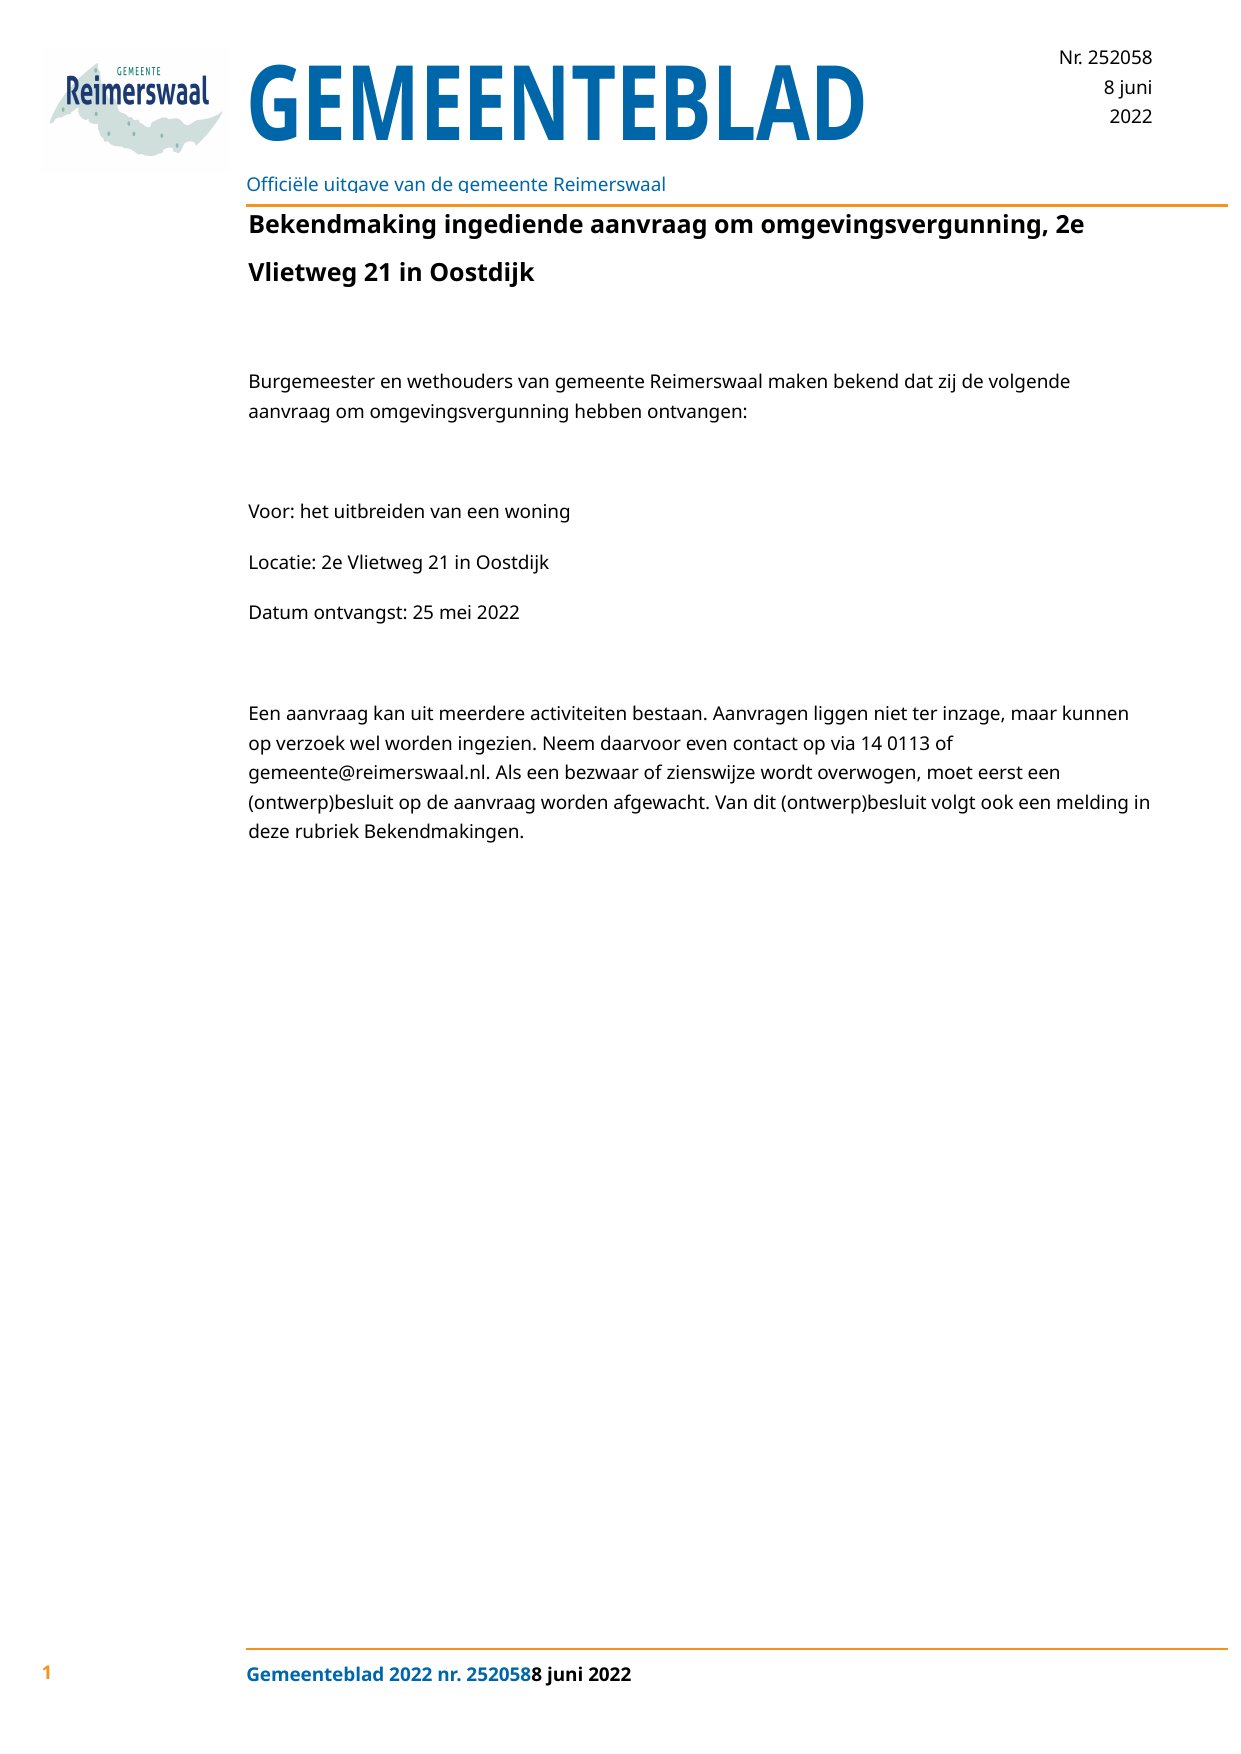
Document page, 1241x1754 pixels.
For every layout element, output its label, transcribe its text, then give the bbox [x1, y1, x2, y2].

text Datum ontvangst: 25 mei 2022 [248, 599, 1152, 625]
picture [41, 47, 231, 172]
text Burgemeester en wethouders van gemeente Reimerswaal maken bekend dat zij de volgende aanvraag om omgevingsvergunning hebben ontvangen: [248, 368, 1152, 424]
text Bekendmaking ingediende aanvraag om omgevingsvergunning, 2e Vlietweg 21 in Oostdijk [248, 207, 1152, 288]
text Een aanvraag kan uit meerdere activiteiten bestaan. Aanvragen liggen niet ter inzage, maar kunnen op verzoek wel worden ingezien. Neem daarvoor even contact op via 14 0113 of gemeente@reimerswaal.nl. Als een bezwaar of zienswijze wordt overwogen, moet eerst een (ontwerp)besluit op de aanvraag worden afgewacht. Van dit (ontwerp)besluit volgt ook een melding in deze rubriek Bekendmakingen. [248, 700, 1152, 844]
text Voor: het uitbreiden van een woning [248, 499, 1152, 524]
text Locatie: 2e Vlietweg 21 in Oostdijk [248, 549, 1152, 575]
